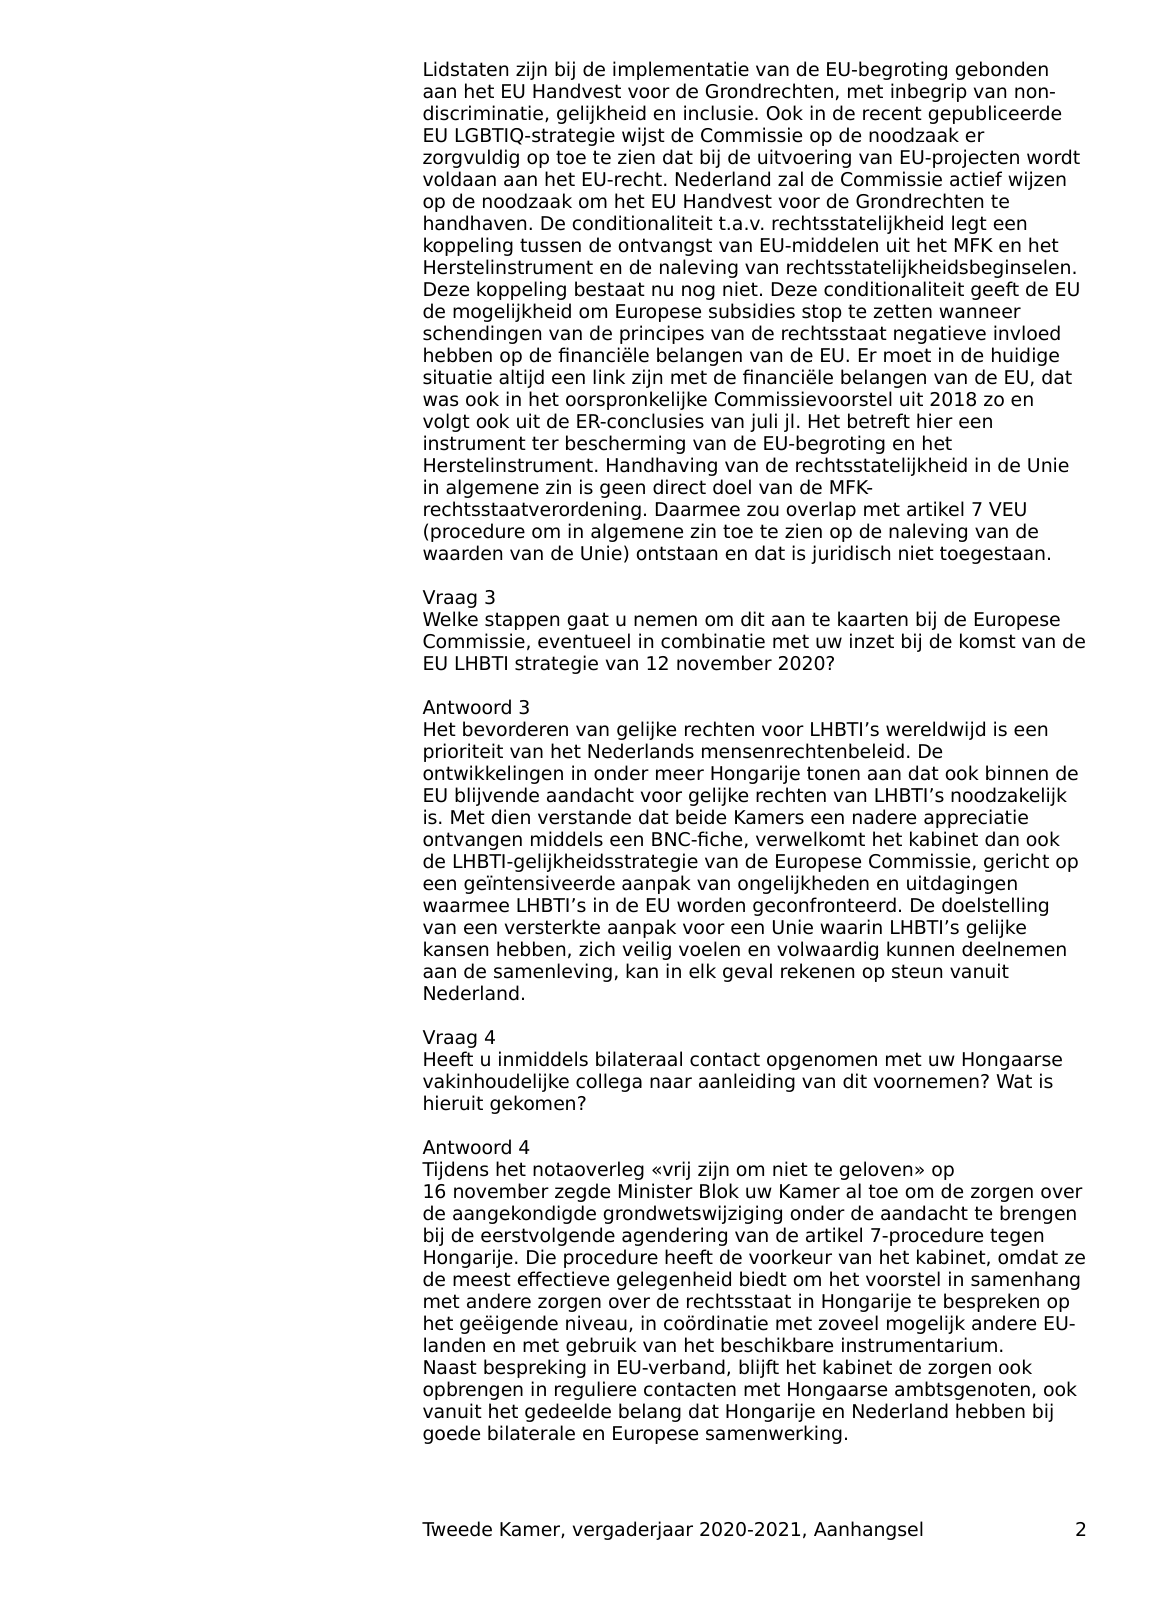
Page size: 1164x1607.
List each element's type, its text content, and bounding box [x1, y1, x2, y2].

text Lidstaten zijn bij de implementatie van de EU-begroting gebonden aan het EU Handvest voor de Grondrechten, met inbegrip van non-discriminatie, gelijkheid en inclusie. Ook in de recent gepubliceerde EU LGBTIQ-strategie wijst de Commissie op de noodzaak er zorgvuldig op toe te zien dat bij de uitvoering van EU-projecten wordt voldaan aan het EU-recht. Nederland zal de Commissie actief wijzen op de noodzaak om het EU Handvest voor de Grondrechten te handhaven. De conditionaliteit t.a.v. rechtsstatelijkheid legt een koppeling tussen de ontvangst van EU-middelen uit het MFK en het Herstelinstrument en de naleving van rechtsstatelijkheidsbeginselen. Deze koppeling bestaat nu nog niet. Deze conditionaliteit geeft de EU de mogelijkheid om Europese subsidies stop te zetten wanneer schendingen van de principes van de rechtsstaat negatieve invloed hebben op de financiële belangen van de EU. Er moet in de huidige situatie altijd een link zijn met de financiële belangen van de EU, dat was ook in het oorspronkelijke Commissievoorstel uit 2018 zo en volgt ook uit de ER-conclusies van juli jl. Het betreft hier een instrument ter bescherming van de EU-begroting en het Herstelinstrument. Handhaving van de rechtsstatelijkheid in de Unie in algemene zin is geen direct doel van de MFK-rechtsstaatverordening. Daarmee zou overlap met artikel 7 VEU (procedure om in algemene zin toe te zien op de naleving van de waarden van de Unie) ontstaan en dat is juridisch niet toegestaan. [422, 59, 1087, 564]
text Welke stappen gaat u nemen om dit aan te kaarten bij de Europese Commissie, eventueel in combinatie met uw inzet bij de komst van de EU LHBTI strategie van 12 november 2020? [422, 609, 1087, 675]
text Naast bespreking in EU-verband, blijft het kabinet de zorgen ook opbrengen in reguliere contacten met Hongaarse ambtsgenoten, ook vanuit het gedeelde belang dat Hongarije en Nederland hebben bij goede bilaterale en Europese samenwerking. [422, 1357, 1087, 1444]
text Vraag 3 [422, 587, 1087, 609]
text Antwoord 4 [422, 1137, 1087, 1159]
text Antwoord 3 [422, 697, 1087, 719]
text Vraag 4 [422, 1027, 1087, 1049]
text Het bevorderen van gelijke rechten voor LHBTI’s wereldwijd is een prioriteit van het Nederlands mensenrechtenbeleid. De ontwikkelingen in onder meer Hongarije tonen aan dat ook binnen de EU blijvende aandacht voor gelijke rechten van LHBTI’s noodzakelijk is. Met dien verstande dat beide Kamers een nadere appreciatie ontvangen middels een BNC-fiche, verwelkomt het kabinet dan ook de LHBTI-gelijkheidsstrategie van de Europese Commissie, gericht op een geïntensiveerde aanpak van ongelijkheden en uitdagingen waarmee LHBTI’s in de EU worden geconfronteerd. De doelstelling van een versterkte aanpak voor een Unie waarin LHBTI’s gelijke kansen hebben, zich veilig voelen en volwaardig kunnen deelnemen aan de samenleving, kan in elk geval rekenen op steun vanuit Nederland. [422, 719, 1087, 1004]
text Tijdens het notaoverleg «vrij zijn om niet te geloven» op 16 november zegde Minister Blok uw Kamer al toe om de zorgen over de aangekondigde grondwetswijziging onder de aandacht te brengen bij de eerstvolgende agendering van de artikel 7-procedure tegen Hongarije. Die procedure heeft de voorkeur van het kabinet, omdat ze de meest effectieve gelegenheid biedt om het voorstel in samenhang met andere zorgen over de rechtsstaat in Hongarije te bespreken op het geëigende niveau, in coördinatie met zoveel mogelijk andere EU-landen en met gebruik van het beschikbare instrumentarium. [422, 1159, 1087, 1357]
text Heeft u inmiddels bilateraal contact opgenomen met uw Hongaarse vakinhoudelijke collega naar aanleiding van dit voornemen? Wat is hieruit gekomen? [422, 1049, 1087, 1115]
